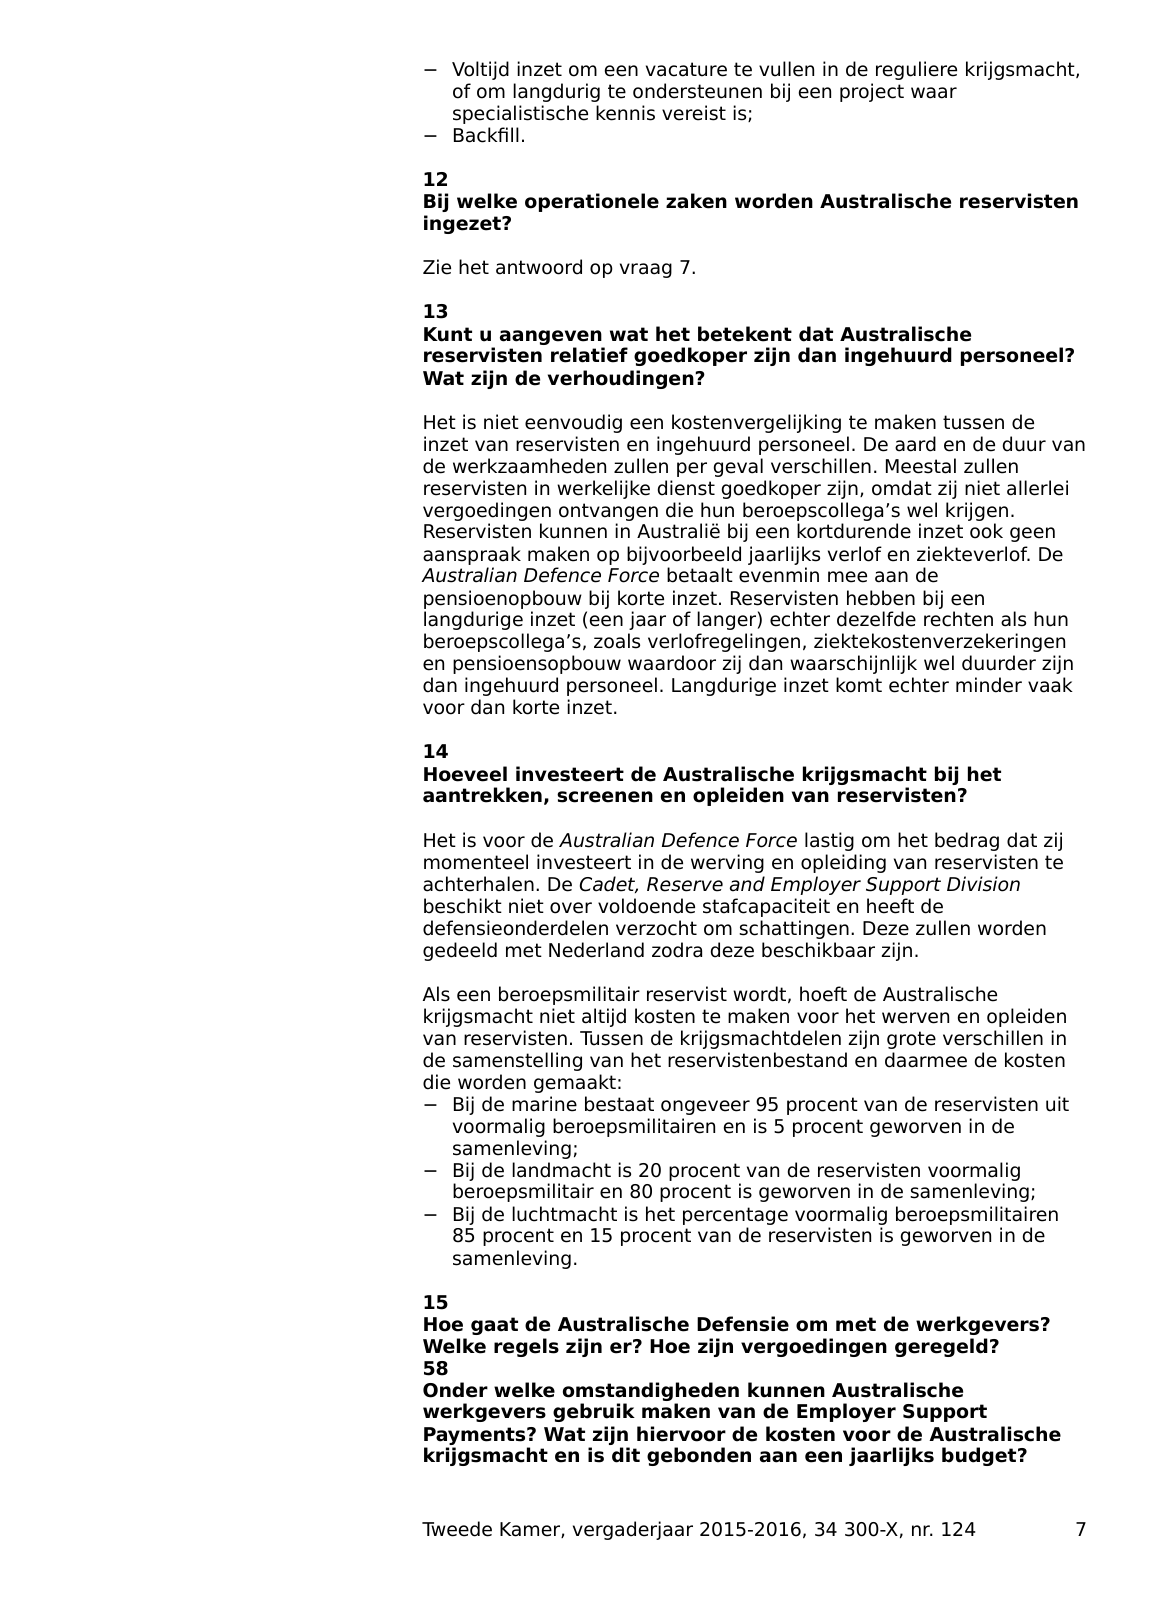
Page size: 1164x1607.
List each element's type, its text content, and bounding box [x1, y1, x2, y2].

text 58 [422, 1357, 1087, 1379]
text − Bij de marine bestaat ongeveer 95 procent van de reservisten uit voormalig beroepsmilitairen en is 5 procent geworven in de samenleving; [422, 1093, 1087, 1159]
text Kunt u aangeven wat het betekent dat Australische reservisten relatief goedkoper zijn dan ingehuurd personeel? Wat zijn de verhoudingen? [422, 323, 1087, 389]
text 12 [422, 169, 1087, 191]
text Het is niet eenvoudig een kostenvergelijking te maken tussen de inzet van reservisten en ingehuurd personeel. De aard en de duur van de werkzaamheden zullen per geval verschillen. Meestal zullen reservisten in werkelijke dienst goedkoper zijn, omdat zij niet allerlei vergoedingen ontvangen die hun beroepscollega’s wel krijgen. Reservisten kunnen in Australië bij een kortdurende inzet ook geen aanspraak maken op bijvoorbeeld jaarlijks verlof en ziekteverlof. De Australian Defence Force betaalt evenmin mee aan de pensioenopbouw bij korte inzet. Reservisten hebben bij een langdurige inzet (een jaar of langer) echter dezelfde rechten als hun beroepscollega’s, zoals verlofregelingen, ziektekostenverzekeringen en pensioensopbouw waardoor zij dan waarschijnlijk wel duurder zijn dan ingehuurd personeel. Langdurige inzet komt echter minder vaak voor dan korte inzet. [422, 412, 1087, 719]
text − Backfill. [422, 125, 1087, 147]
text 15 [422, 1292, 1087, 1313]
text Onder welke omstandigheden kunnen Australische werkgevers gebruik maken van de Employer Support Payments? Wat zijn hiervoor de kosten voor de Australische krijgsmacht en is dit gebonden aan een jaarlijks budget? [422, 1379, 1087, 1467]
text Zie het antwoord op vraag 7. [422, 257, 1087, 279]
text Als een beroepsmilitair reservist wordt, hoeft de Australische krijgsmacht niet altijd kosten te maken voor het werven en opleiden van reservisten. Tussen de krijgsmachtdelen zijn grote verschillen in de samenstelling van het reservistenbestand en daarmee de kosten die worden gemaakt: [422, 984, 1087, 1093]
text Bij welke operationele zaken worden Australische reservisten ingezet? [422, 191, 1087, 235]
text − Bij de luchtmacht is het percentage voormalig beroepsmilitairen 85 procent en 15 procent van de reservisten is geworven in de samenleving. [422, 1203, 1087, 1269]
text 14 [422, 741, 1087, 763]
text 13 [422, 301, 1087, 323]
text Het is voor de Australian Defence Force lastig om het bedrag dat zij momenteel investeert in de werving en opleiding van reservisten te achterhalen. De Cadet, Reserve and Employer Support Division beschikt niet over voldoende stafcapaciteit en heeft de defensieonderdelen verzocht om schattingen. Deze zullen worden gedeeld met Nederland zodra deze beschikbaar zijn. [422, 829, 1087, 961]
text − Voltijd inzet om een vacature te vullen in de reguliere krijgsmacht, of om langdurig te ondersteunen bij een project waar specialistische kennis vereist is; [422, 59, 1087, 125]
text − Bij de landmacht is 20 procent van de reservisten voormalig beroepsmilitair en 80 procent is geworven in de samenleving; [422, 1159, 1087, 1203]
text Hoe gaat de Australische Defensie om met de werkgevers? Welke regels zijn er? Hoe zijn vergoedingen geregeld? [422, 1313, 1087, 1357]
text Hoeveel investeert de Australische krijgsmacht bij het aantrekken, screenen en opleiden van reservisten? [422, 763, 1087, 807]
